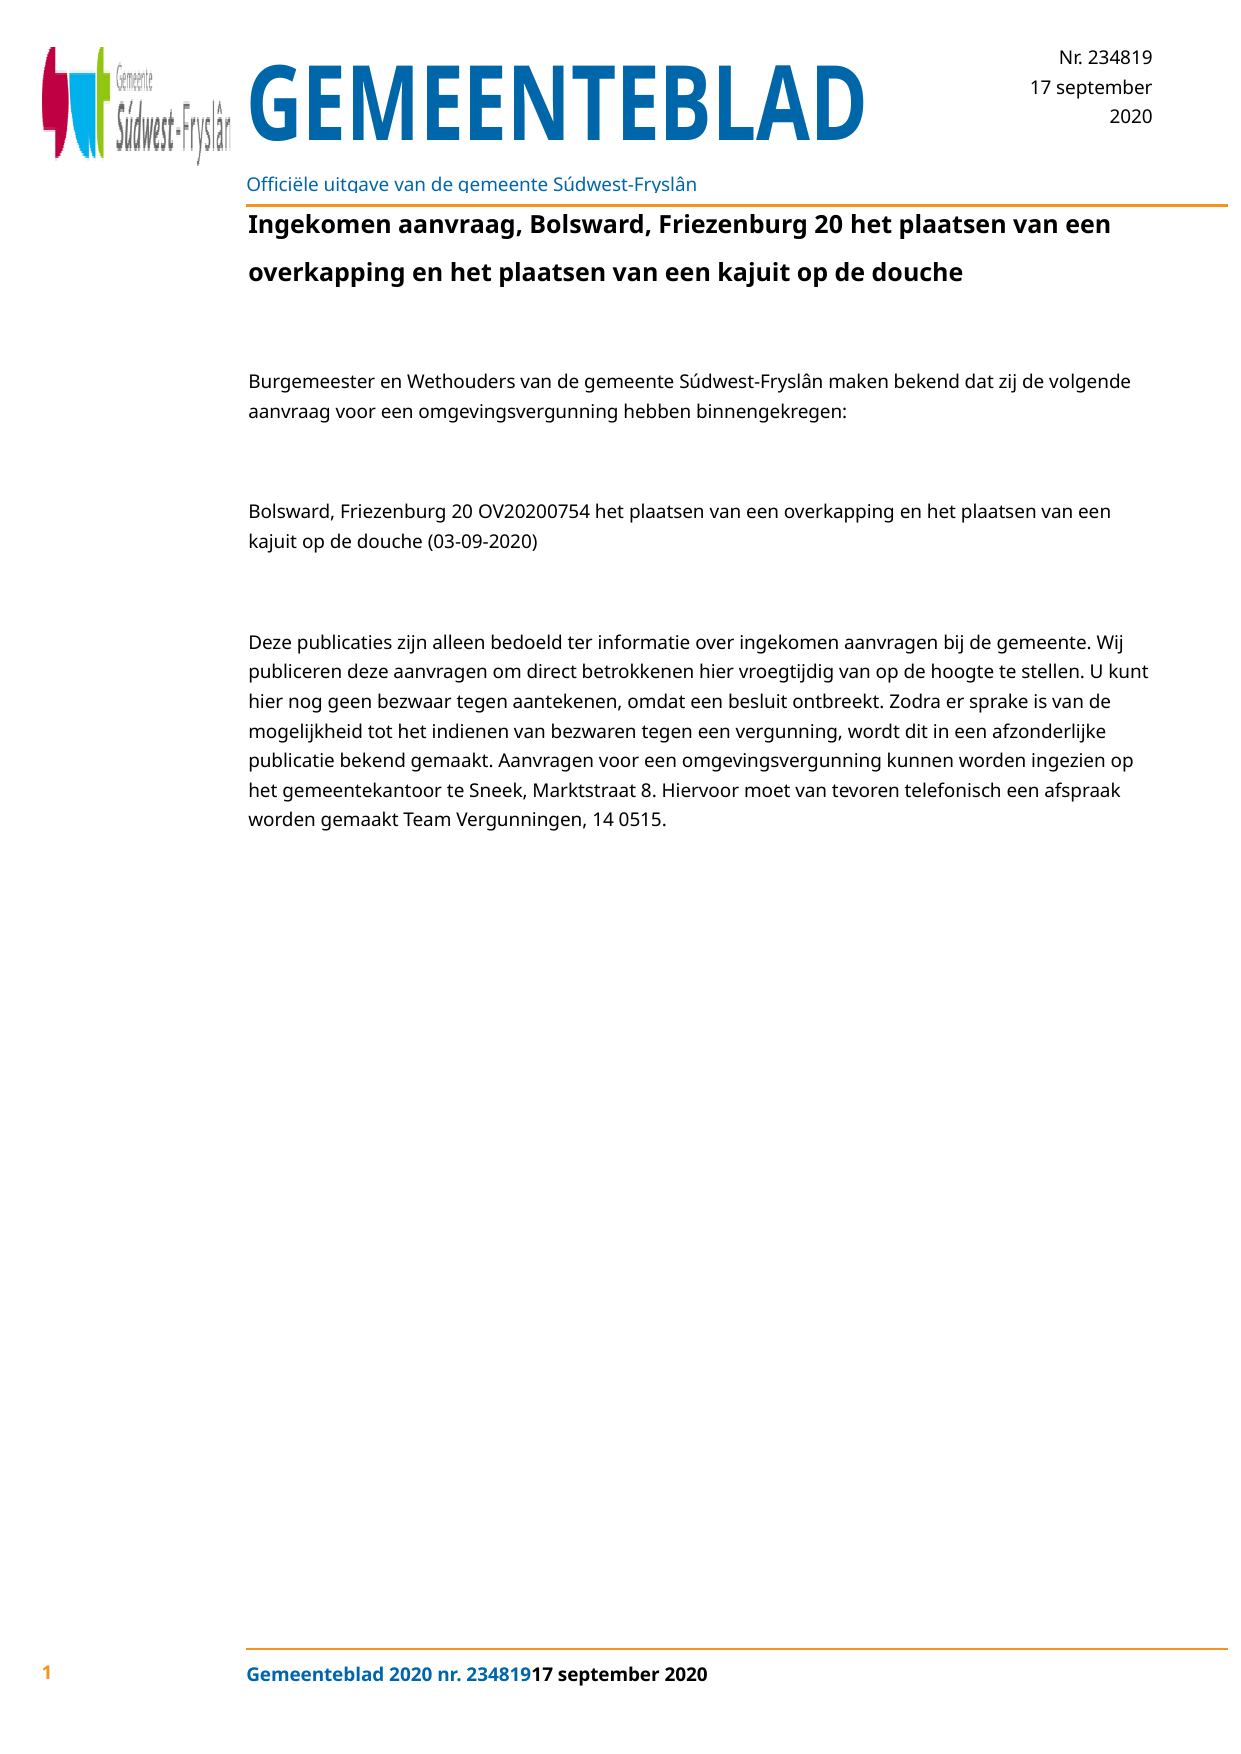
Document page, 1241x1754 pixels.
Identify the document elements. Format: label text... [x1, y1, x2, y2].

text Burgemeester en Wethouders van de gemeente Súdwest-Fryslân maken bekend dat zij de volgende aanvraag voor een omgevingsvergunning hebben binnengekregen: [248, 368, 1152, 424]
picture [41, 47, 231, 172]
text Bolsward, Friezenburg 20 OV20200754 het plaatsen van een overkapping en het plaatsen van een kajuit op de douche (03-09-2020) [248, 499, 1152, 554]
text Ingekomen aanvraag, Bolsward, Friezenburg 20 het plaatsen van een overkapping en het plaatsen van een kajuit op de douche [248, 207, 1152, 288]
text Deze publicaties zijn alleen bedoeld ter informatie over ingekomen aanvragen bij de gemeente. Wij publiceren deze aanvragen om direct betrokkenen hier vroegtijdig van op de hoogte te stellen. U kunt hier nog geen bezwaar tegen aantekenen, omdat een besluit ontbreekt. Zodra er sprake is van de mogelijkheid tot het indienen van bezwaren tegen een vergunning, wordt dit in een afzonderlijke publicatie bekend gemaakt. Aanvragen voor een omgevingsvergunning kunnen worden ingezien op het gemeentekantoor te Sneek, Marktstraat 8. Hiervoor moet van tevoren telefonisch een afspraak worden gemaakt Team Vergunningen, 14 0515. [248, 629, 1152, 832]
